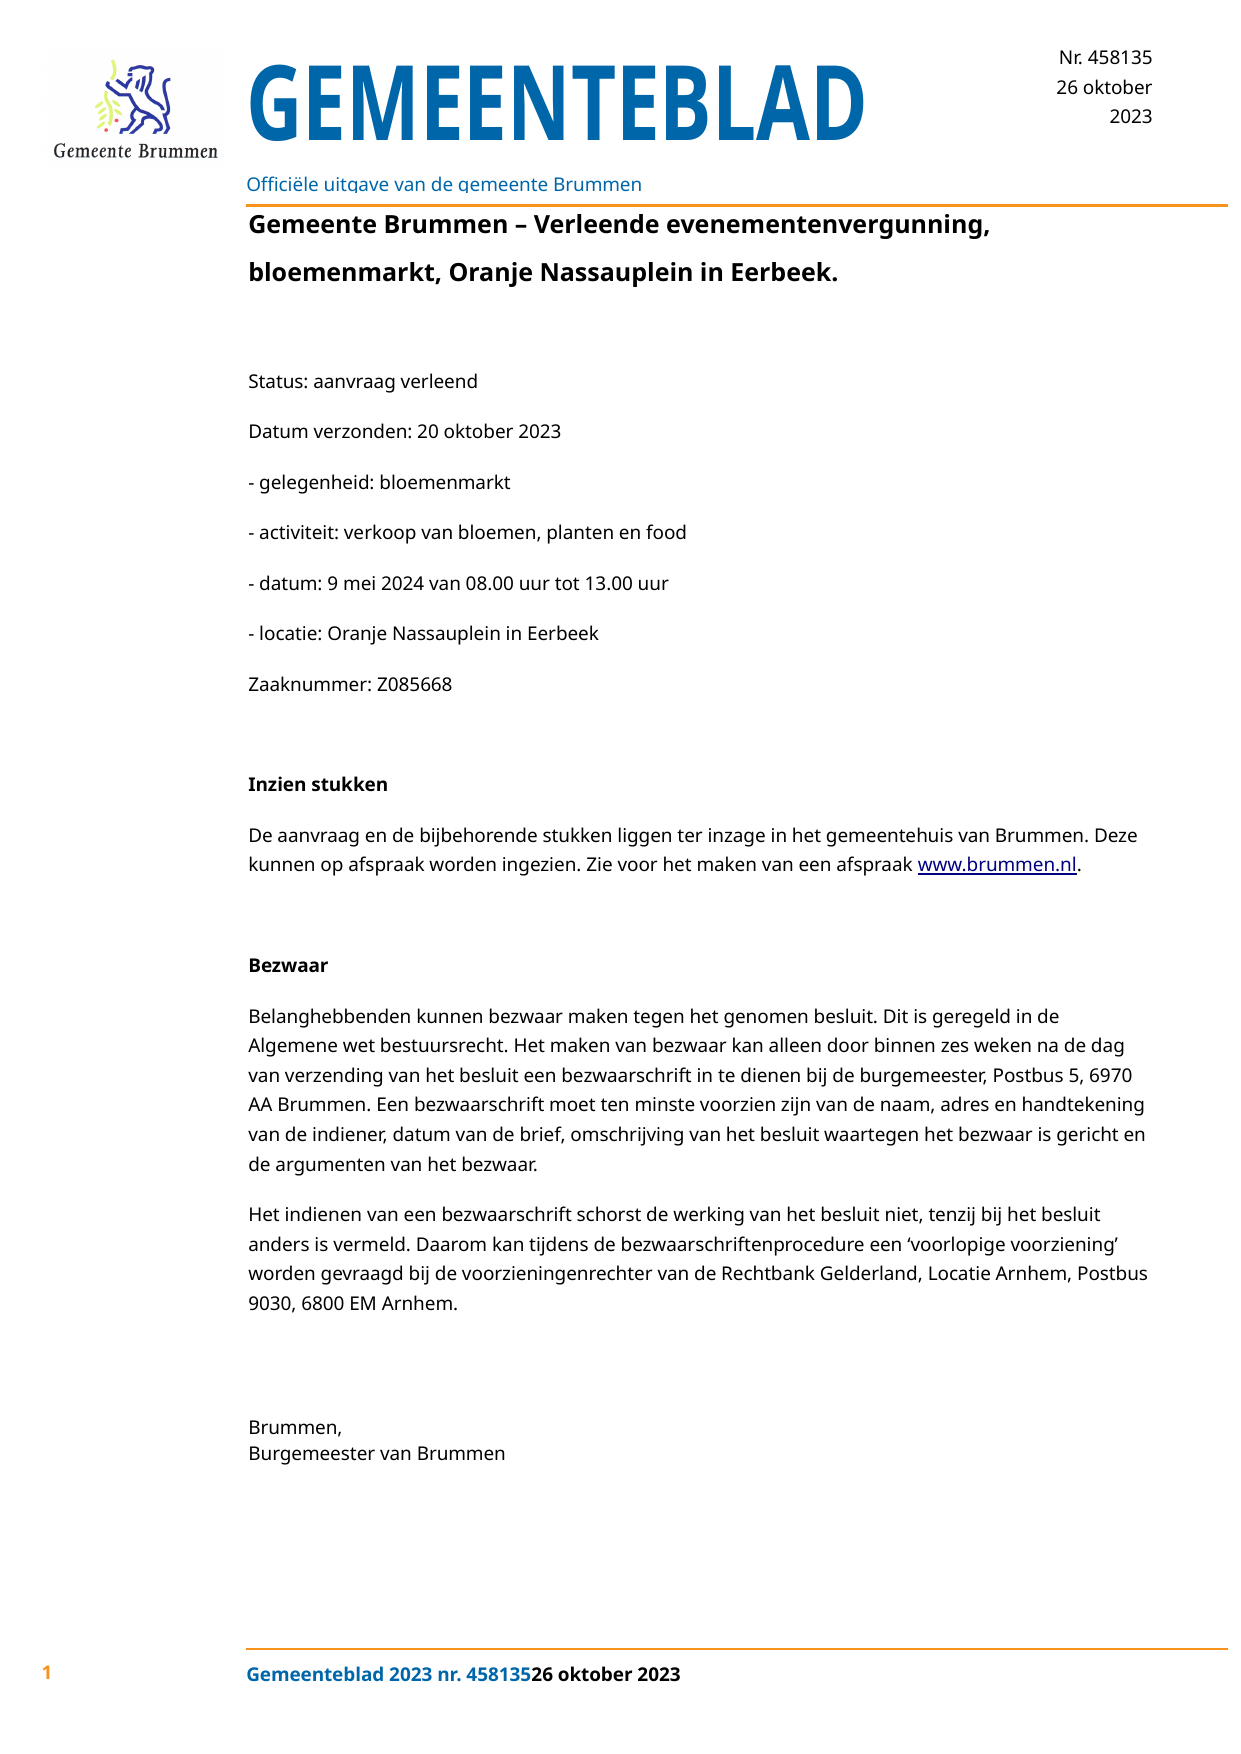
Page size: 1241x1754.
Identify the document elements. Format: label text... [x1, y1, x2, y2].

text Datum verzonden: 20 oktober 2023 [248, 419, 1152, 444]
text Bezwaar [248, 952, 1152, 978]
text - activiteit: verkoop van bloemen, planten en food [248, 519, 1152, 545]
text Zaaknummer: Z085668 [248, 671, 1152, 697]
text De aanvraag en de bijbehorende stukken liggen ter inzage in het gemeentehuis van Brummen. Deze kunnen op afspraak worden ingezien. Zie voor het maken van een afspraak www.brummen.nl. [248, 822, 1152, 877]
text Status: aanvraag verleend [248, 368, 1152, 394]
text - locatie: Oranje Nassauplein in Eerbeek [248, 620, 1152, 646]
text - gelegenheid: bloemenmarkt [248, 469, 1152, 495]
text Brummen, [248, 1414, 1152, 1440]
text Burgemeester van Brummen [248, 1440, 1152, 1465]
text Inzien stukken [248, 772, 1152, 797]
text - datum: 9 mei 2024 van 08.00 uur tot 13.00 uur [248, 570, 1152, 596]
text Het indienen van een bezwaarschrift schorst de werking van het besluit niet, tenzij bij het besluit anders is vermeld. Daarom kan tijdens de bezwaarschriftenprocedure een ‘voorlopige voorziening’ worden gevraagd bij de voorzieningenrechter van de Rechtbank Gelderland, Locatie Arnhem, Postbus 9030, 6800 EM Arnhem. [248, 1201, 1152, 1316]
text Belanghebbenden kunnen bezwaar maken tegen het genomen besluit. Dit is geregeld in de Algemene wet bestuursrecht. Het maken van bezwaar kan alleen door binnen zes weken na de dag van verzending van het besluit een bezwaarschrift in te dienen bij de burgemeester, Postbus 5, 6970 AA Brummen. Een bezwaarschrift moet ten minste voorzien zijn van de naam, adres en handtekening van de indiener, datum van de brief, omschrijving van het besluit waartegen het bezwaar is gericht en de argumenten van het bezwaar. [248, 1003, 1152, 1177]
picture [41, 47, 231, 172]
text Gemeente Brummen – Verleende evenementenvergunning, bloemenmarkt, Oranje Nassauplein in Eerbeek. [248, 207, 1152, 288]
